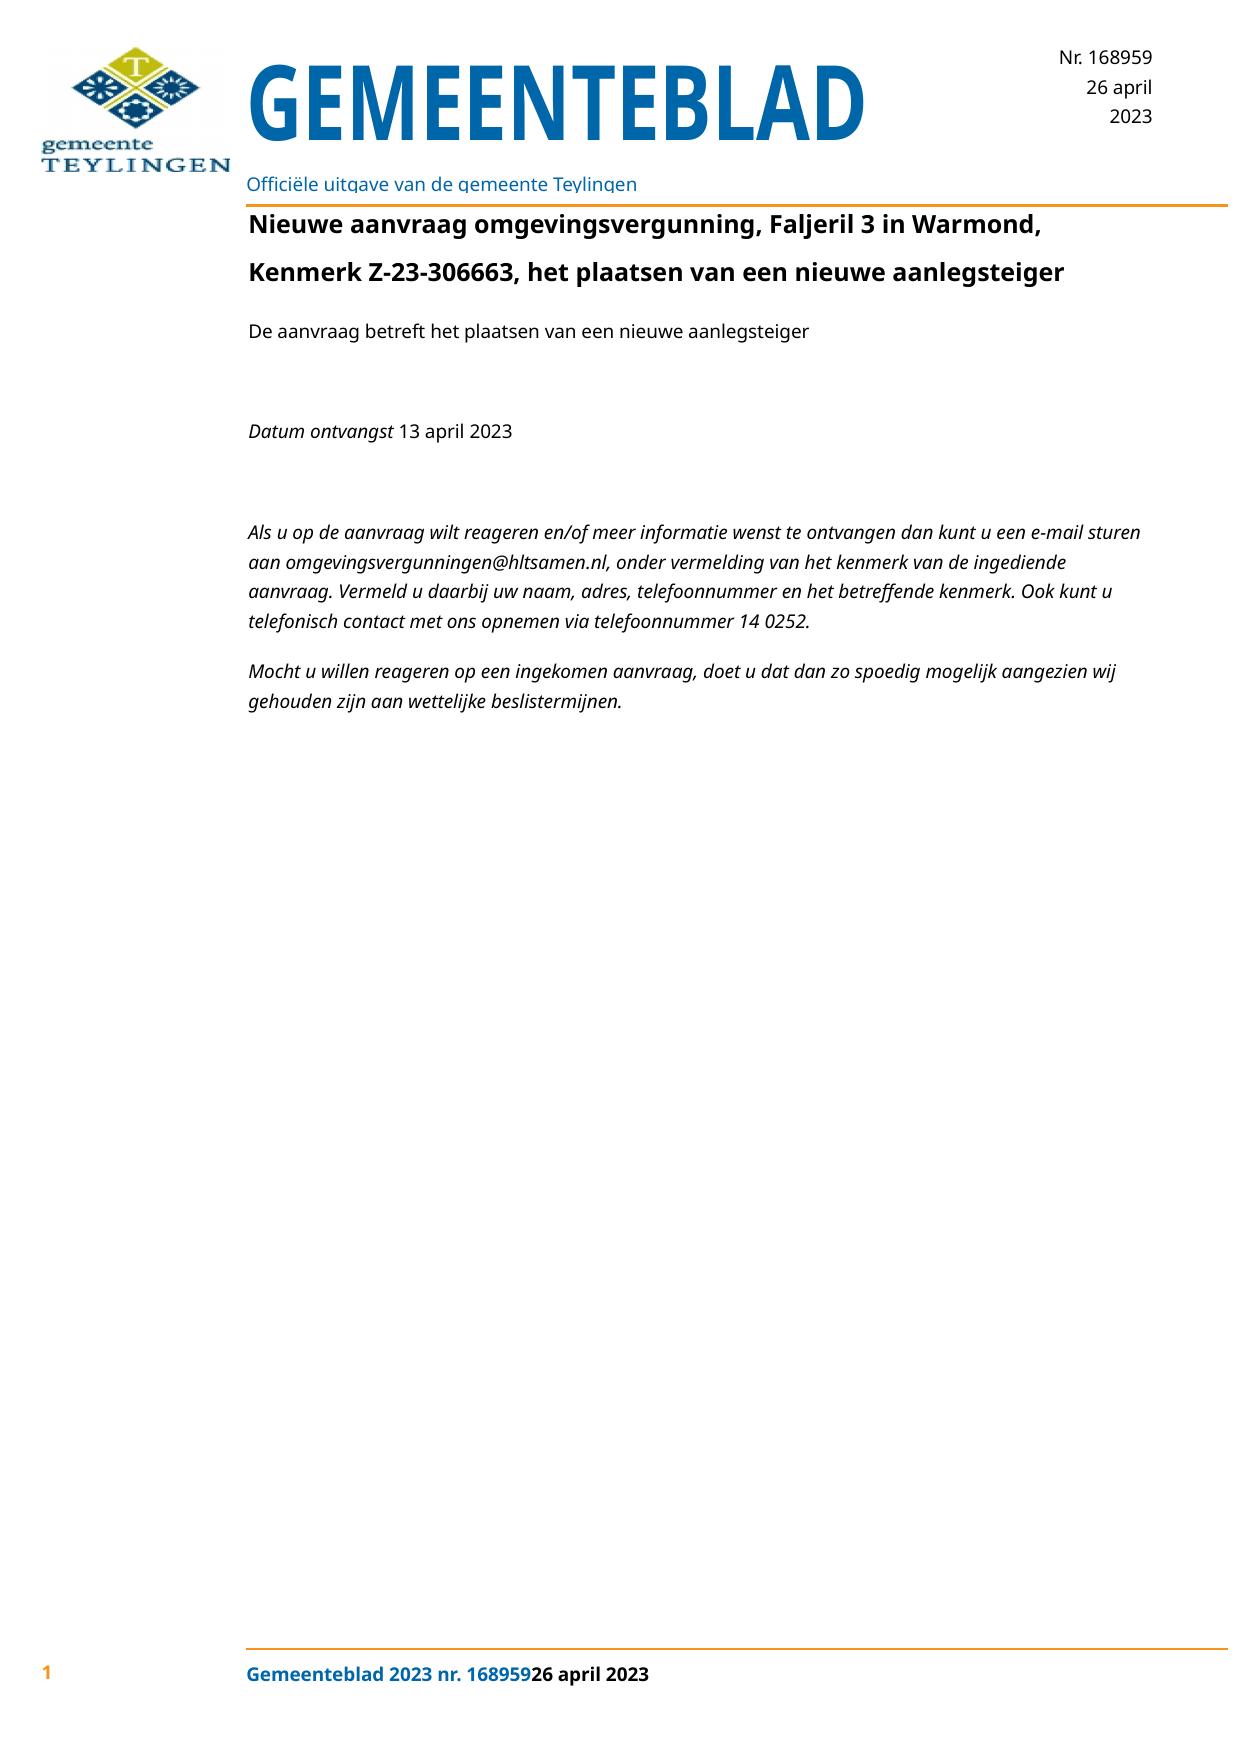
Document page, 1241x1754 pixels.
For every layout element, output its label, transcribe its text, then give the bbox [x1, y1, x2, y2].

text De aanvraag betreft het plaatsen van een nieuwe aanlegsteiger [248, 318, 1152, 344]
text Datum ontvangst 13 april 2023 [248, 419, 1152, 444]
text Mocht u willen reageren op een ingekomen aanvraag, doet u dat dan zo spoedig mogelijk aangezien wij gehouden zijn aan wettelijke beslistermijnen. [248, 659, 1152, 714]
text Nieuwe aanvraag omgevingsvergunning, Faljeril 3 in Warmond, Kenmerk Z-23-306663, het plaatsen van een nieuwe aanlegsteiger [248, 207, 1152, 288]
picture [41, 47, 231, 172]
text Als u op de aanvraag wilt reageren en/of meer informatie wenst te ontvangen dan kunt u een e-mail sturen aan omgevingsvergunningen@hltsamen.nl, onder vermelding van het kenmerk van de ingediende aanvraag. Vermeld u daarbij uw naam, adres, telefoonnummer en het betreffende kenmerk. Ook kunt u telefonisch contact met ons opnemen via telefoonnummer 14 0252. [248, 519, 1152, 634]
